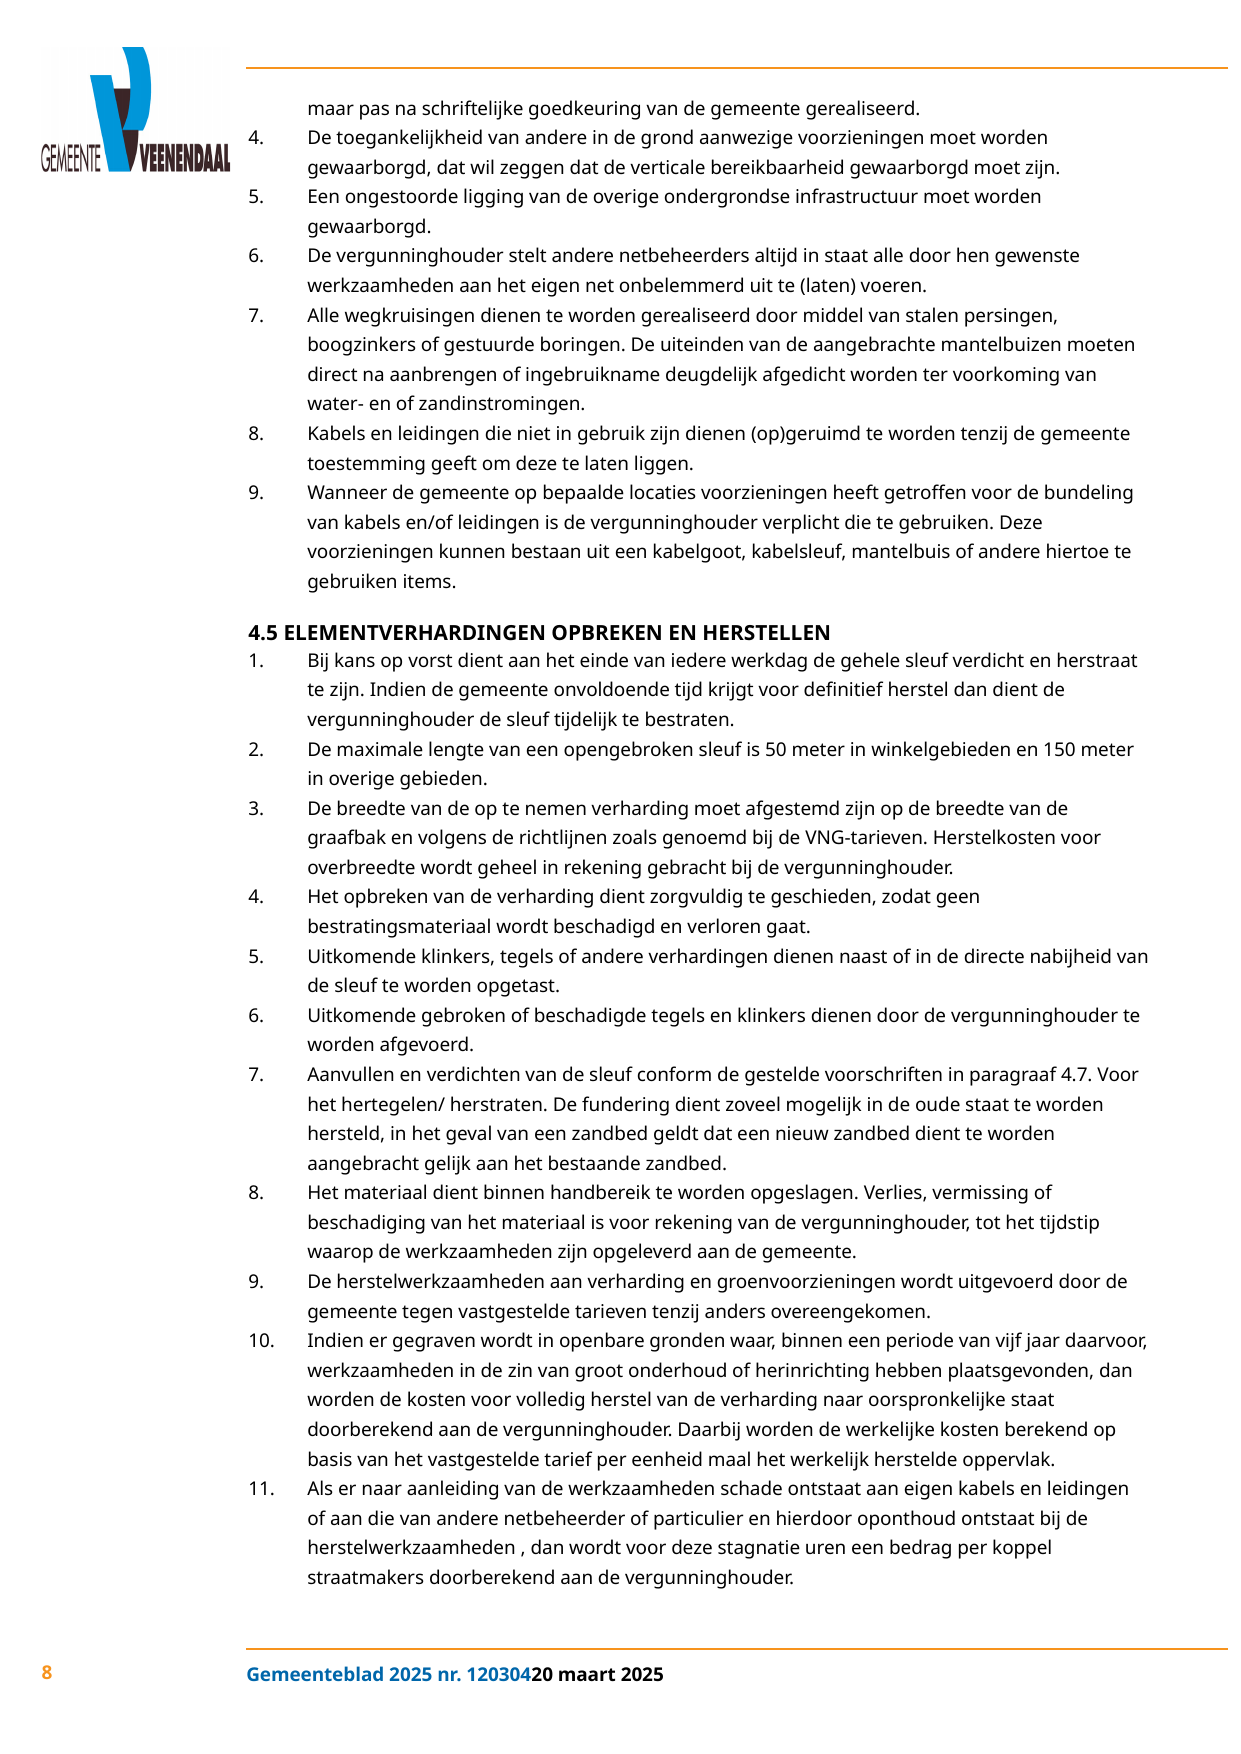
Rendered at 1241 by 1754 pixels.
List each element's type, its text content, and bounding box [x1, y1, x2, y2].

list Aanvullen en verdichten van de sleuf conform de gestelde voorschriften in paragraaf 4.7. Voor het hertegelen/ herstraten. De fundering dient zoveel mogelijk in de oude staat te worden hersteld, in het geval van een zandbed geldt dat een nieuw zandbed dient te worden aangebracht gelijk aan het bestaande zandbed. [248, 1061, 1152, 1176]
text 4.5 ELEMENTVERHARDINGEN OPBREKEN EN HERSTELLEN [248, 618, 1152, 647]
list De vergunninghouder stelt andere netbeheerders altijd in staat alle door hen gewenste werkzaamheden aan het eigen net onbelemmerd uit te (laten) voeren. [248, 243, 1152, 298]
list Uitkomende klinkers, tegels of andere verhardingen dienen naast of in de directe nabijheid van de sleuf te worden opgetast. [248, 943, 1152, 998]
list Wanneer de gemeente op bepaalde locaties voorzieningen heeft getroffen voor de bundeling van kabels en/of leidingen is de vergunninghouder verplicht die te gebruiken. Deze voorzieningen kunnen bestaan uit een kabelgoot, kabelsleuf, mantelbuis of andere hiertoe te gebruiken items. [248, 479, 1152, 594]
list Indien er gegraven wordt in openbare gronden waar, binnen een periode van vijf jaar daarvoor, werkzaamheden in de zin van groot onderhoud of herinrichting hebben plaatsgevonden, dan worden de kosten voor volledig herstel van de verharding naar oorspronkelijke staat doorberekend aan de vergunninghouder. Daarbij worden de werkelijke kosten berekend op basis van het vastgestelde tarief per eenheid maal het werkelijk herstelde oppervlak. [248, 1327, 1152, 1471]
list Het materiaal dient binnen handbereik te worden opgeslagen. Verlies, vermissing of beschadiging van het materiaal is voor rekening van de vergunninghouder, tot het tijdstip waarop de werkzaamheden zijn opgeleverd aan de gemeente. [248, 1179, 1152, 1264]
list De toegankelijkheid van andere in de grond aanwezige voorzieningen moet worden gewaarborgd, dat wil zeggen dat de verticale bereikbaarheid gewaarborgd moet zijn. [248, 124, 1152, 180]
picture [123, 47, 231, 172]
list Kabels en leidingen die niet in gebruik zijn dienen (op)geruimd te worden tenzij de gemeente toestemming geeft om deze te laten liggen. [248, 420, 1152, 476]
list Bij kans op vorst dient aan het einde van iedere werkdag de gehele sleuf verdicht en herstraat te zijn. Indien de gemeente onvoldoende tijd krijgt voor definitief herstel dan dient de vergunninghouder de sleuf tijdelijk te bestraten. [248, 647, 1152, 732]
list De herstelwerkzaamheden aan verharding en groenvoorzieningen wordt uitgevoerd door de gemeente tegen vastgestelde tarieven tenzij anders overeengekomen. [248, 1268, 1152, 1323]
picture [41, 47, 130, 172]
list Alle wegkruisingen dienen te worden gerealiseerd door middel van stalen persingen, boogzinkers of gestuurde boringen. De uiteinden van de aangebrachte mantelbuizen moeten direct na aanbrengen of ingebruikname deugdelijk afgedicht worden ter voorkoming van water- en of zandinstromingen. [248, 302, 1152, 416]
list Als er naar aanleiding van de werkzaamheden schade ontstaat aan eigen kabels en leidingen of aan die van andere netbeheerder of particulier en hierdoor oponthoud ontstaat bij de herstelwerkzaamheden , dan wordt voor deze stagnatie uren een bedrag per koppel straatmakers doorberekend aan de vergunninghouder. [248, 1475, 1152, 1590]
list De maximale lengte van een opengebroken sleuf is 50 meter in winkelgebieden en 150 meter in overige gebieden. [248, 736, 1152, 791]
list De breedte van de op te nemen verharding moet afgestemd zijn op de breedte van de graafbak en volgens de richtlijnen zoals genoemd bij de VNG-tarieven. Herstelkosten voor overbreedte wordt geheel in rekening gebracht bij de vergunninghouder. [248, 795, 1152, 880]
list Het opbreken van de verharding dient zorgvuldig te geschieden, zodat geen bestratingsmateriaal wordt beschadigd en verloren gaat. [248, 884, 1152, 939]
list maar pas na schriftelijke goedkeuring van de gemeente gerealiseerd. [248, 95, 1152, 121]
list Uitkomende gebroken of beschadigde tegels en klinkers dienen door de vergunninghouder te worden afgevoerd. [248, 1002, 1152, 1057]
list Een ongestoorde ligging van de overige ondergrondse infrastructuur moet worden gewaarborgd. [248, 183, 1152, 239]
